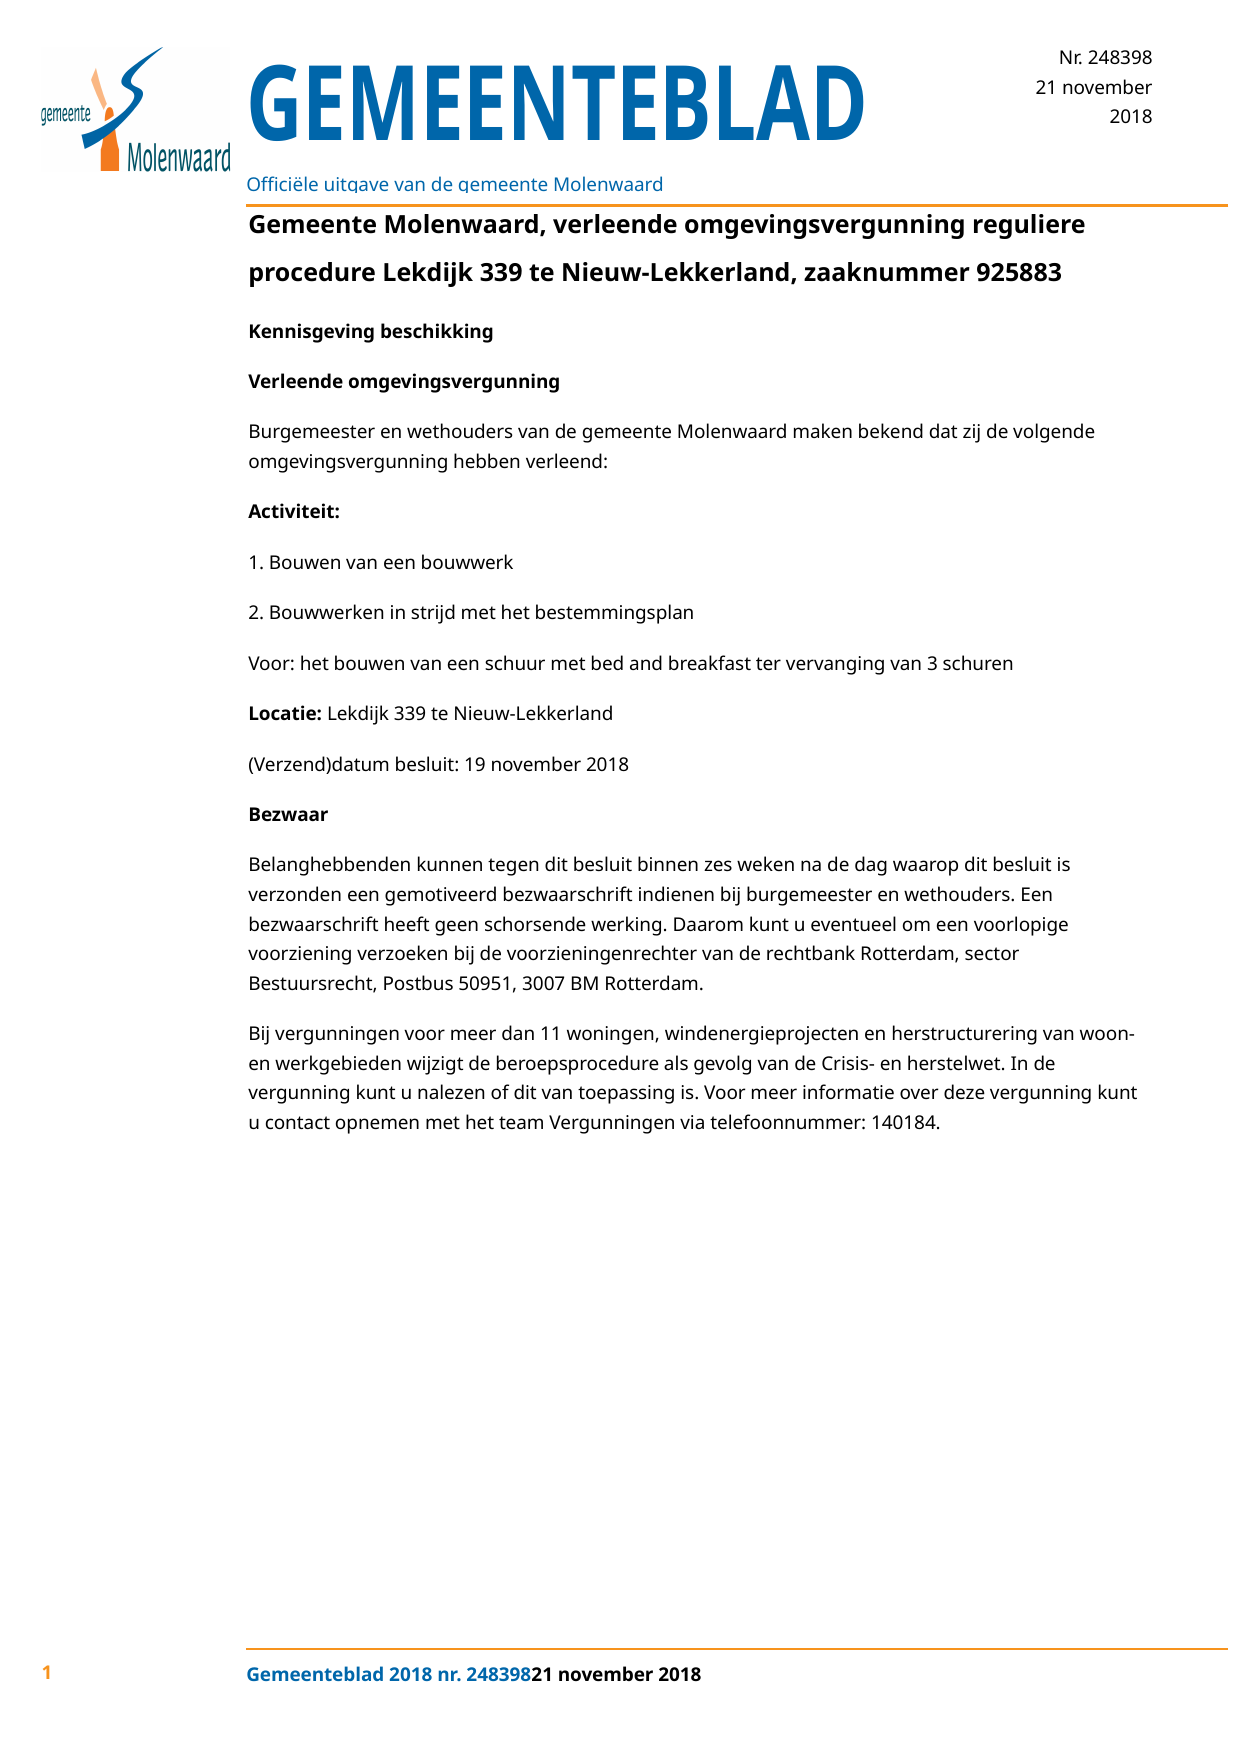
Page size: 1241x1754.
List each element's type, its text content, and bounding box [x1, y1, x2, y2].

text Bij vergunningen voor meer dan 11 woningen, windenergieprojecten en herstructurering van woon- en werkgebieden wijzigt de beroepsprocedure als gevolg van de Crisis- en herstelwet. In de vergunning kunt u nalezen of dit van toepassing is. Voor meer informatie over deze vergunning kunt u contact opnemen met het team Vergunningen via telefoonnummer: 140184. [248, 1020, 1152, 1135]
text Verleende omgevingsvergunning [248, 368, 1152, 394]
text Bezwaar [248, 801, 1152, 827]
text Activiteit: [248, 499, 1152, 524]
text Locatie: Lekdijk 339 te Nieuw-Lekkerland [248, 700, 1152, 726]
text Burgemeester en wethouders van de gemeente Molenwaard maken bekend dat zij de volgende omgevingsvergunning hebben verleend: [248, 419, 1152, 474]
text 1. Bouwen van een bouwwerk [248, 549, 1152, 575]
text Voor: het bouwen van een schuur met bed and breakfast ter vervanging van 3 schuren [248, 650, 1152, 676]
text Belanghebbenden kunnen tegen dit besluit binnen zes weken na de dag waarop dit besluit is verzonden een gemotiveerd bezwaarschrift indienen bij burgemeester en wethouders. Een bezwaarschrift heeft geen schorsende werking. Daarom kunt u eventueel om een voorlopige voorziening verzoeken bij de voorzieningenrechter van de rechtbank Rotterdam, sector Bestuursrecht, Postbus 50951, 3007 BM Rotterdam. [248, 852, 1152, 996]
text Gemeente Molenwaard, verleende omgevingsvergunning reguliere procedure Lekdijk 339 te Nieuw-Lekkerland, zaaknummer 925883 [248, 207, 1152, 288]
picture [41, 47, 231, 172]
text (Verzend)datum besluit: 19 november 2018 [248, 751, 1152, 777]
text 2. Bouwwerken in strijd met het bestemmingsplan [248, 599, 1152, 625]
text Kennisgeving beschikking [248, 318, 1152, 344]
